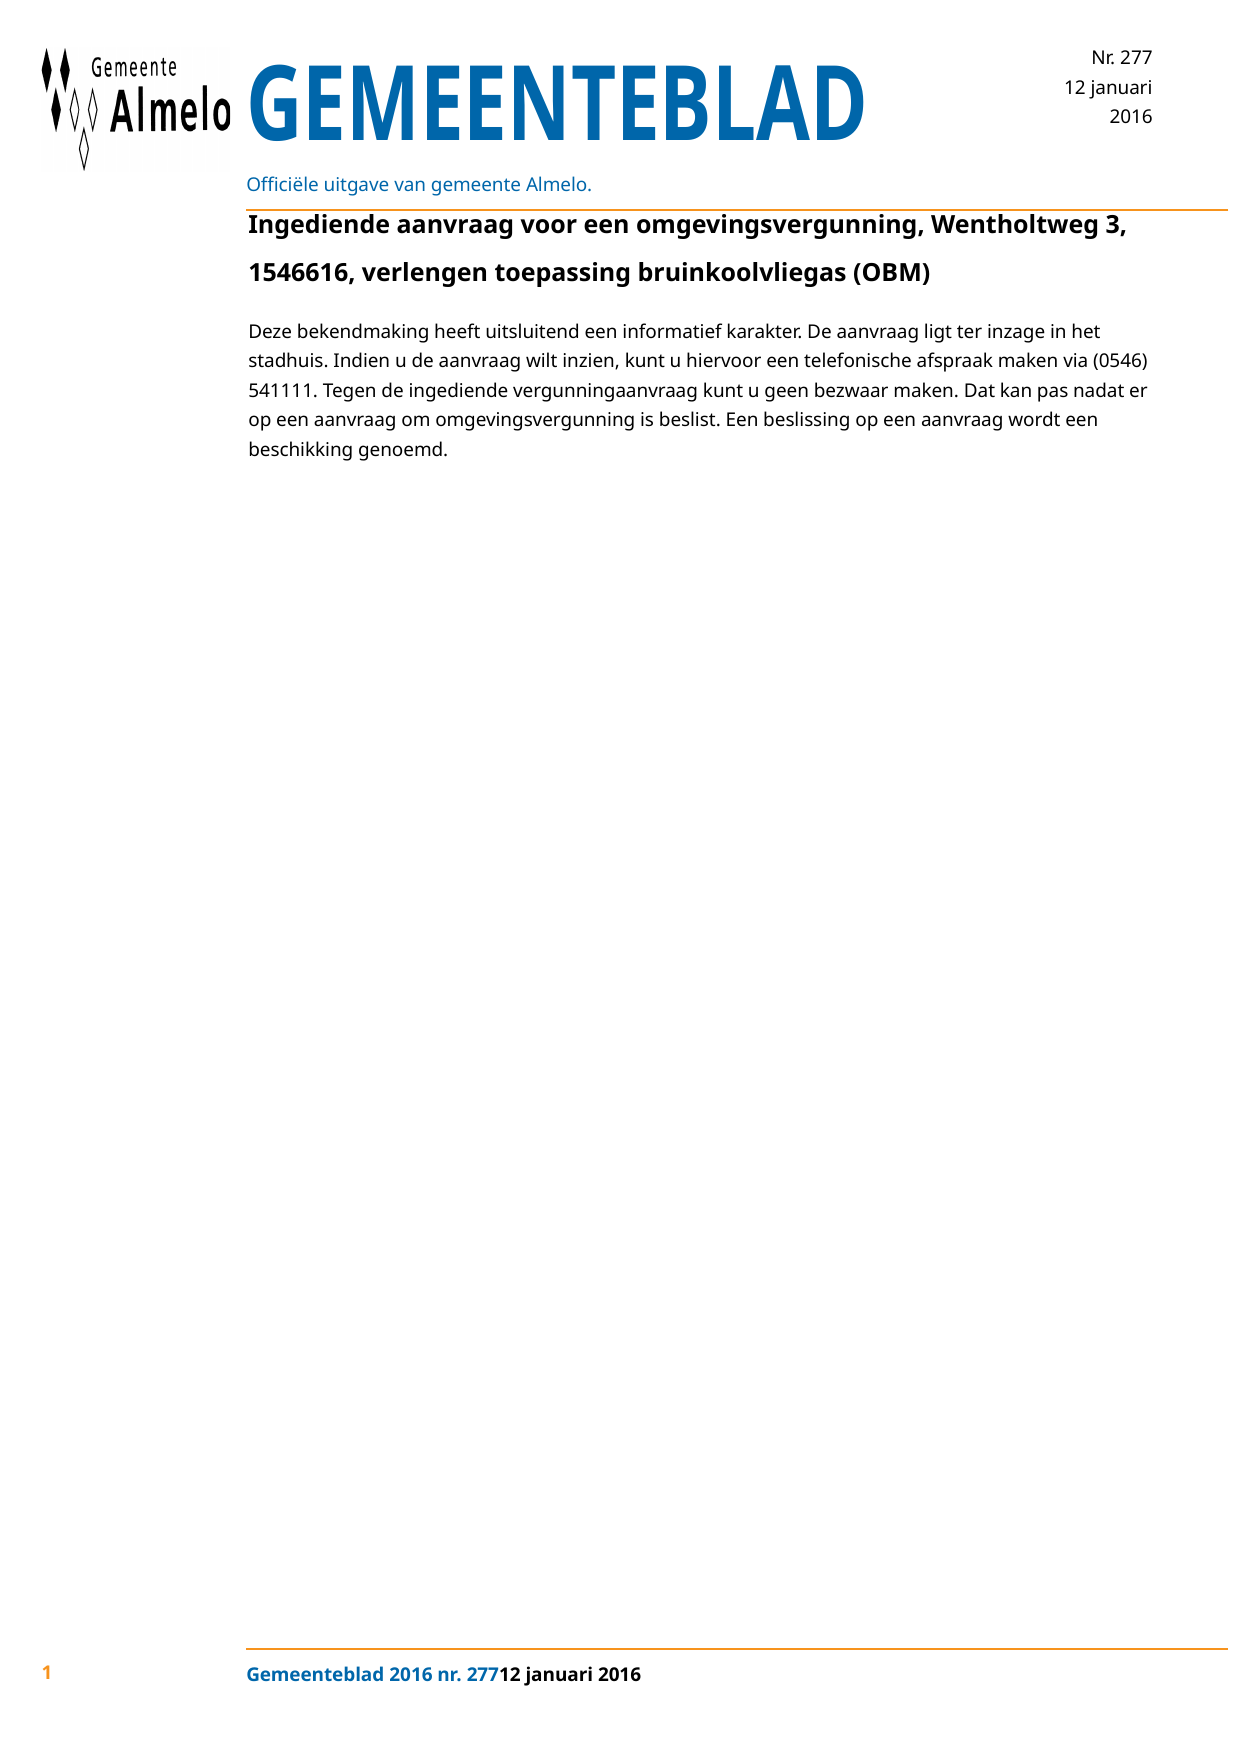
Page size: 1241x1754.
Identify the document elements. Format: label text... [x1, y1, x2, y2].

text Ingediende aanvraag voor een omgevingsvergunning, Wentholtweg 3, 1546616, verlengen toepassing bruinkoolvliegas (OBM) [248, 211, 1152, 288]
picture [41, 47, 231, 172]
text Deze bekendmaking heeft uitsluitend een informatief karakter. De aanvraag ligt ter inzage in het stadhuis. Indien u de aanvraag wilt inzien, kunt u hiervoor een telefonische afspraak maken via (0546) 541111. Tegen de ingediende vergunningaanvraag kunt u geen bezwaar maken. Dat kan pas nadat er op een aanvraag om omgevingsvergunning is beslist. Een beslissing op een aanvraag wordt een beschikking genoemd. [248, 318, 1152, 462]
